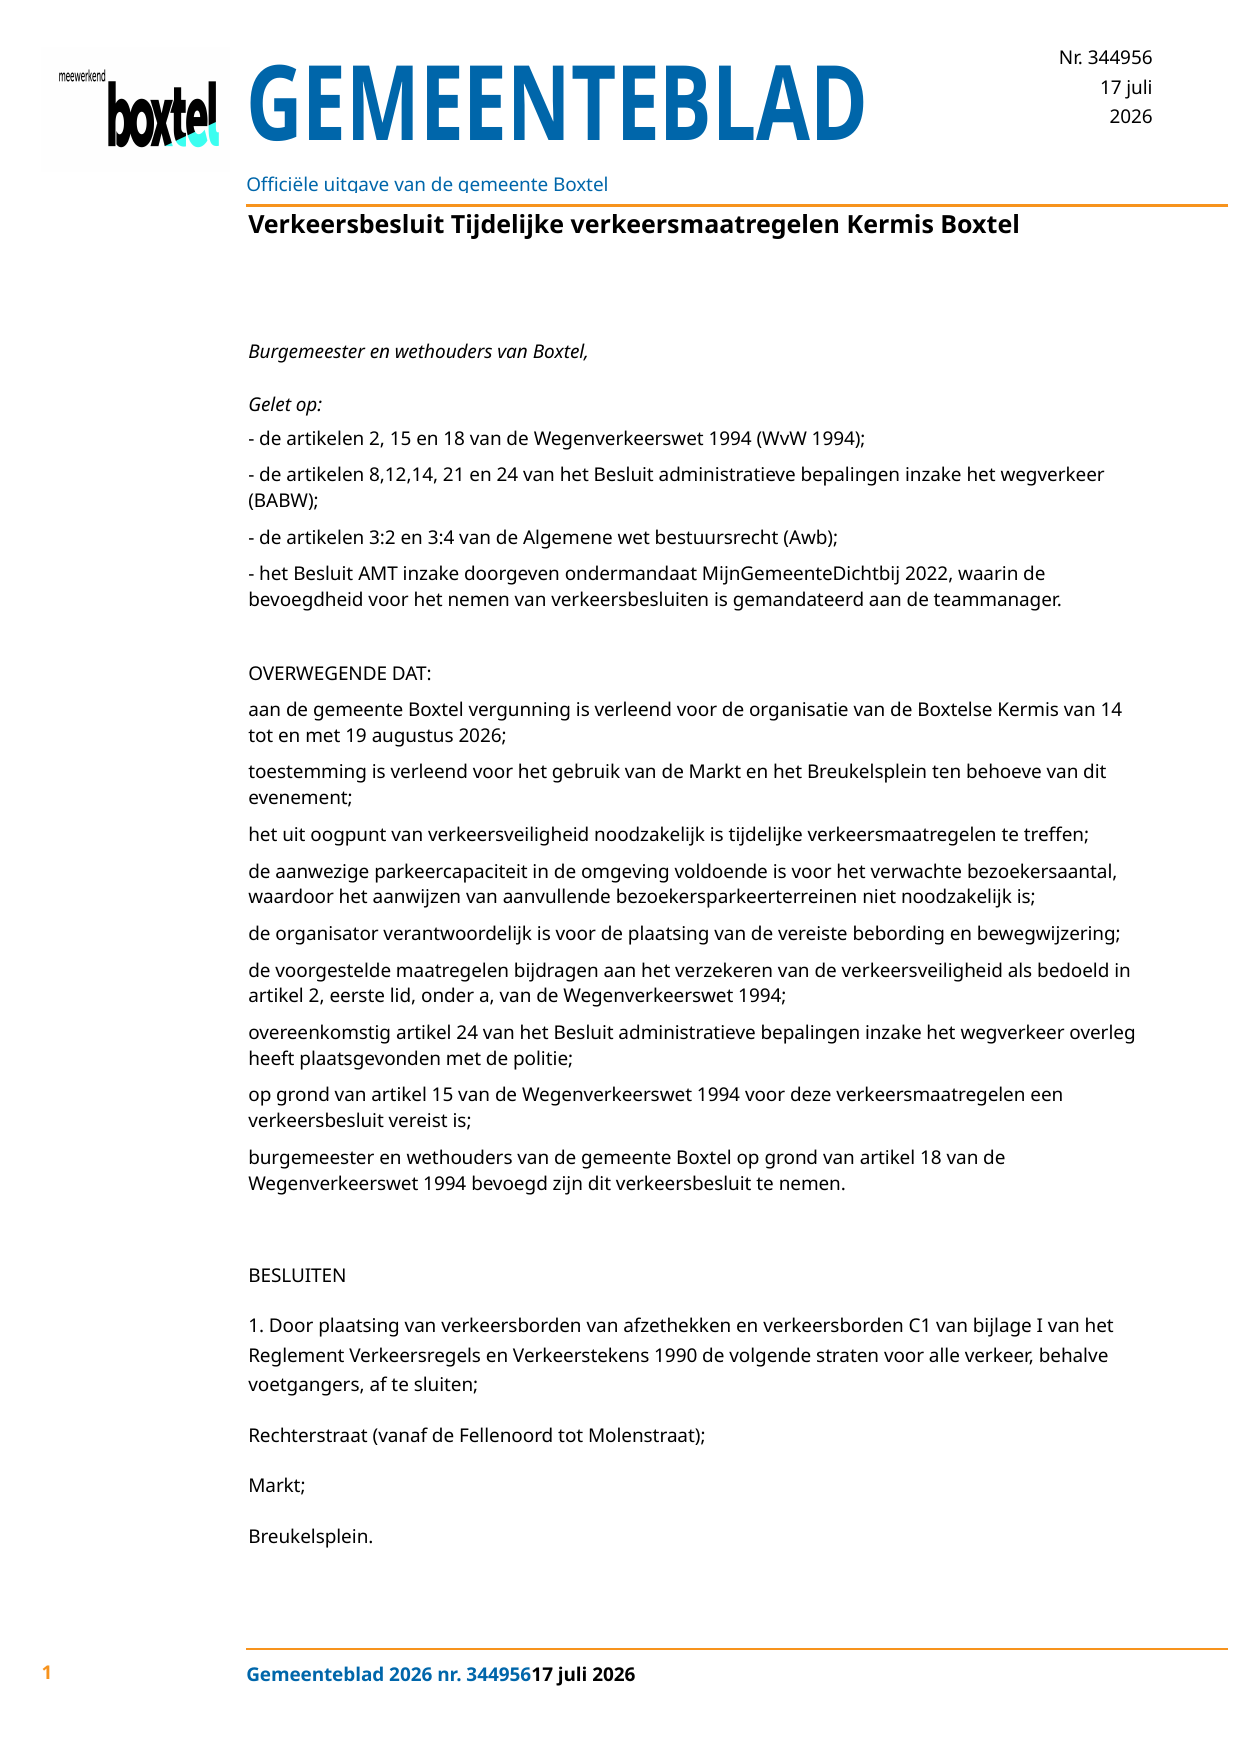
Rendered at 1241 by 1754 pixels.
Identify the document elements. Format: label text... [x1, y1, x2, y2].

text Burgemeester en wethouders van Boxtel, [248, 338, 1152, 364]
text de aanwezige parkeercapaciteit in de omgeving voldoende is voor het verwachte bezoekersaantal, waardoor het aanwijzen van aanvullende bezoekersparkeerterreinen niet noodzakelijk is; [248, 858, 1152, 909]
text Rechterstraat (vanaf de Fellenoord tot Molenstraat); [248, 1422, 1152, 1448]
text Verkeersbesluit Tijdelijke verkeersmaatregelen Kermis Boxtel [248, 207, 1152, 241]
picture [41, 47, 231, 172]
text aan de gemeente Boxtel vergunning is verleend voor de organisatie van de Boxtelse Kermis van 14 tot en met 19 augustus 2026; [248, 696, 1152, 748]
text - de artikelen 8,12,14, 21 en 24 van het Besluit administratieve bepalingen inzake het wegverkeer (BABW); [248, 462, 1152, 513]
text Gelet op: [248, 391, 1152, 417]
text 1. Door plaatsing van verkeersborden van afzethekken en verkeersborden C1 van bijlage I van het Reglement Verkeersregels en Verkeerstekens 1990 de volgende straten voor alle verkeer, behalve voetgangers, af te sluiten; [248, 1312, 1152, 1397]
text - het Besluit AMT inzake doorgeven ondermandaat MijnGemeenteDichtbij 2022, waarin de bevoegdheid voor het nemen van verkeersbesluiten is gemandateerd aan de teammanager. [248, 561, 1152, 612]
text - de artikelen 2, 15 en 18 van de Wegenverkeerswet 1994 (WvW 1994); [248, 425, 1152, 451]
text de organisator verantwoordelijk is voor de plaatsing van de vereiste bebording en bewegwijzering; [248, 920, 1152, 946]
text - de artikelen 3:2 en 3:4 van de Algemene wet bestuursrecht (Awb); [248, 524, 1152, 550]
text Markt; [248, 1472, 1152, 1498]
text het uit oogpunt van verkeersveiligheid noodzakelijk is tijdelijke verkeersmaatregelen te treffen; [248, 821, 1152, 847]
text OVERWEGENDE DAT: [248, 660, 1152, 685]
text Breukelsplein. [248, 1523, 1152, 1549]
text de voorgestelde maatregelen bijdragen aan het verzekeren van de verkeersveiligheid als bedoeld in artikel 2, eerste lid, onder a, van de Wegenverkeerswet 1994; [248, 957, 1152, 1008]
text op grond van artikel 15 van de Wegenverkeerswet 1994 voor deze verkeersmaatregelen een verkeersbesluit vereist is; [248, 1082, 1152, 1133]
text overeenkomstig artikel 24 van het Besluit administratieve bepalingen inzake het wegverkeer overleg heeft plaatsgevonden met de politie; [248, 1019, 1152, 1071]
text burgemeester en wethouders van de gemeente Boxtel op grond van artikel 18 van de Wegenverkeerswet 1994 bevoegd zijn dit verkeersbesluit te nemen. [248, 1144, 1152, 1196]
text toestemming is verleend voor het gebruik van de Markt en het Breukelsplein ten behoeve van dit evenement; [248, 759, 1152, 810]
text BESLUITEN [248, 1262, 1152, 1288]
